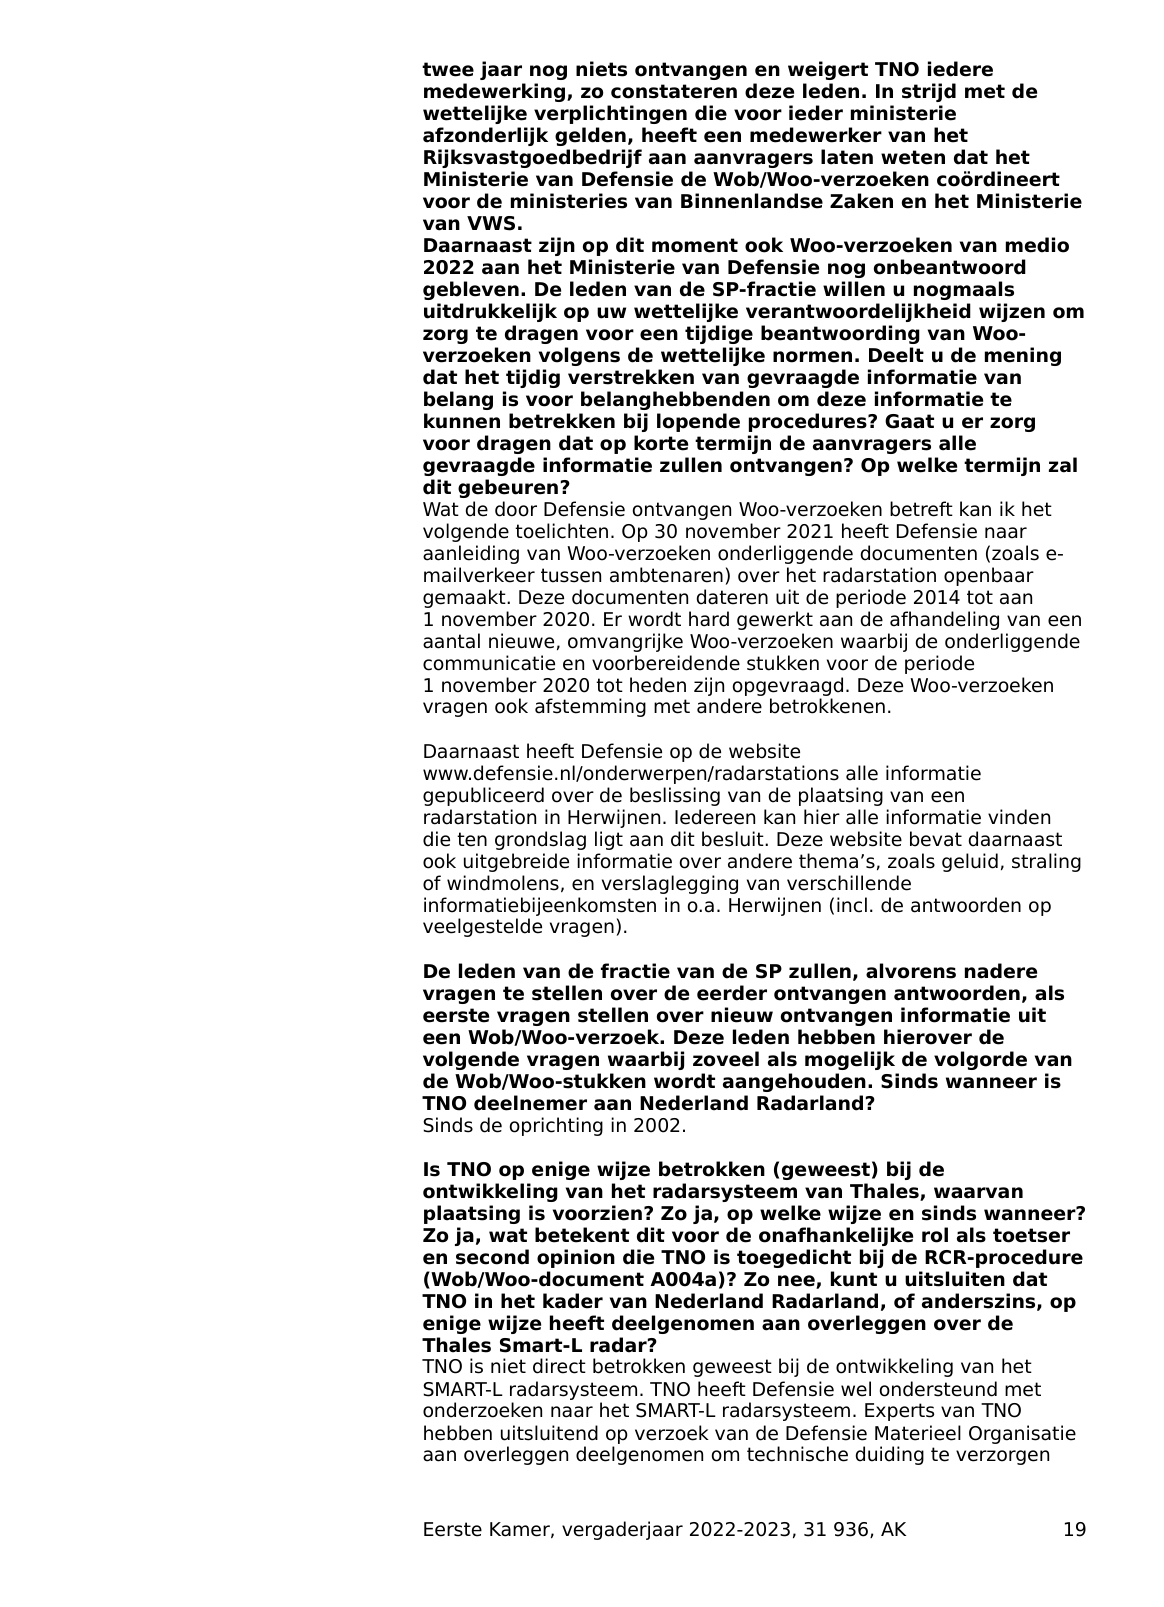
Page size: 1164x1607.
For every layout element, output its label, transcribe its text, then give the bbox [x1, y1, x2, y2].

text Is TNO op enige wijze betrokken (geweest) bij de ontwikkeling van het radarsysteem van Thales, waarvan plaatsing is voorzien? Zo ja, op welke wijze en sinds wanneer? Zo ja, wat betekent dit voor de onafhankelijke rol als toetser en second opinion die TNO is toegedicht bij de RCR-procedure (Wob/Woo-document A004a)? Zo nee, kunt u uitsluiten dat TNO in het kader van Nederland Radarland, of anderszins, op enige wijze heeft deelgenomen aan overleggen over de Thales Smart-L radar? [422, 1159, 1087, 1356]
text De leden van de fractie van de SP zullen, alvorens nadere vragen te stellen over de eerder ontvangen antwoorden, als eerste vragen stellen over nieuw ontvangen informatie uit een Wob/Woo-verzoek. Deze leden hebben hierover de volgende vragen waarbij zoveel als mogelijk de volgorde van de Wob/Woo-stukken wordt aangehouden. Sinds wanneer is TNO deelnemer aan Nederland Radarland? [422, 961, 1087, 1114]
text Daarnaast zijn op dit moment ook Woo-verzoeken van medio 2022 aan het Ministerie van Defensie nog onbeantwoord gebleven. De leden van de SP-fractie willen u nogmaals uitdrukkelijk op uw wettelijke verantwoordelijkheid wijzen om zorg te dragen voor een tijdige beantwoording van Woo-verzoeken volgens de wettelijke normen. Deelt u de mening dat het tijdig verstrekken van gevraagde informatie van belang is voor belanghebbenden om deze informatie te kunnen betrekken bij lopende procedures? Gaat u er zorg voor dragen dat op korte termijn de aanvragers alle gevraagde informatie zullen ontvangen? Op welke termijn zal dit gebeuren? [422, 235, 1087, 499]
text Daarnaast heeft Defensie op de website www.defensie.nl/onderwerpen/radarstations alle informatie gepubliceerd over de beslissing van de plaatsing van een radarstation in Herwijnen. Iedereen kan hier alle informatie vinden die ten grondslag ligt aan dit besluit. Deze website bevat daarnaast ook uitgebreide informatie over andere thema’s, zoals geluid, straling of windmolens, en verslaglegging van verschillende informatiebijeenkomsten in o.a. Herwijnen (incl. de antwoorden op veelgestelde vragen). [422, 741, 1087, 938]
text TNO is niet direct betrokken geweest bij de ontwikkeling van het SMART-L radarsysteem. TNO heeft Defensie wel ondersteund met onderzoeken naar het SMART-L radarsysteem. Experts van TNO hebben uitsluitend op verzoek van de Defensie Materieel Organisatie aan overleggen deelgenomen om technische duiding te verzorgen [422, 1356, 1087, 1466]
text Sinds de oprichting in 2002. [422, 1114, 1087, 1136]
text Wat de door Defensie ontvangen Woo-verzoeken betreft kan ik het volgende toelichten. Op 30 november 2021 heeft Defensie naar aanleiding van Woo-verzoeken onderliggende documenten (zoals e-mailverkeer tussen ambtenaren) over het radarstation openbaar gemaakt. Deze documenten dateren uit de periode 2014 tot aan 1 november 2020. Er wordt hard gewerkt aan de afhandeling van een aantal nieuwe, omvangrijke Woo-verzoeken waarbij de onderliggende communicatie en voorbereidende stukken voor de periode 1 november 2020 tot heden zijn opgevraagd. Deze Woo-verzoeken vragen ook afstemming met andere betrokkenen. [422, 499, 1087, 718]
text twee jaar nog niets ontvangen en weigert TNO iedere medewerking, zo constateren deze leden. In strijd met de wettelijke verplichtingen die voor ieder ministerie afzonderlijk gelden, heeft een medewerker van het Rijksvastgoedbedrijf aan aanvragers laten weten dat het Ministerie van Defensie de Wob/Woo-verzoeken coördineert voor de ministeries van Binnenlandse Zaken en het Ministerie van VWS. [422, 59, 1087, 235]
